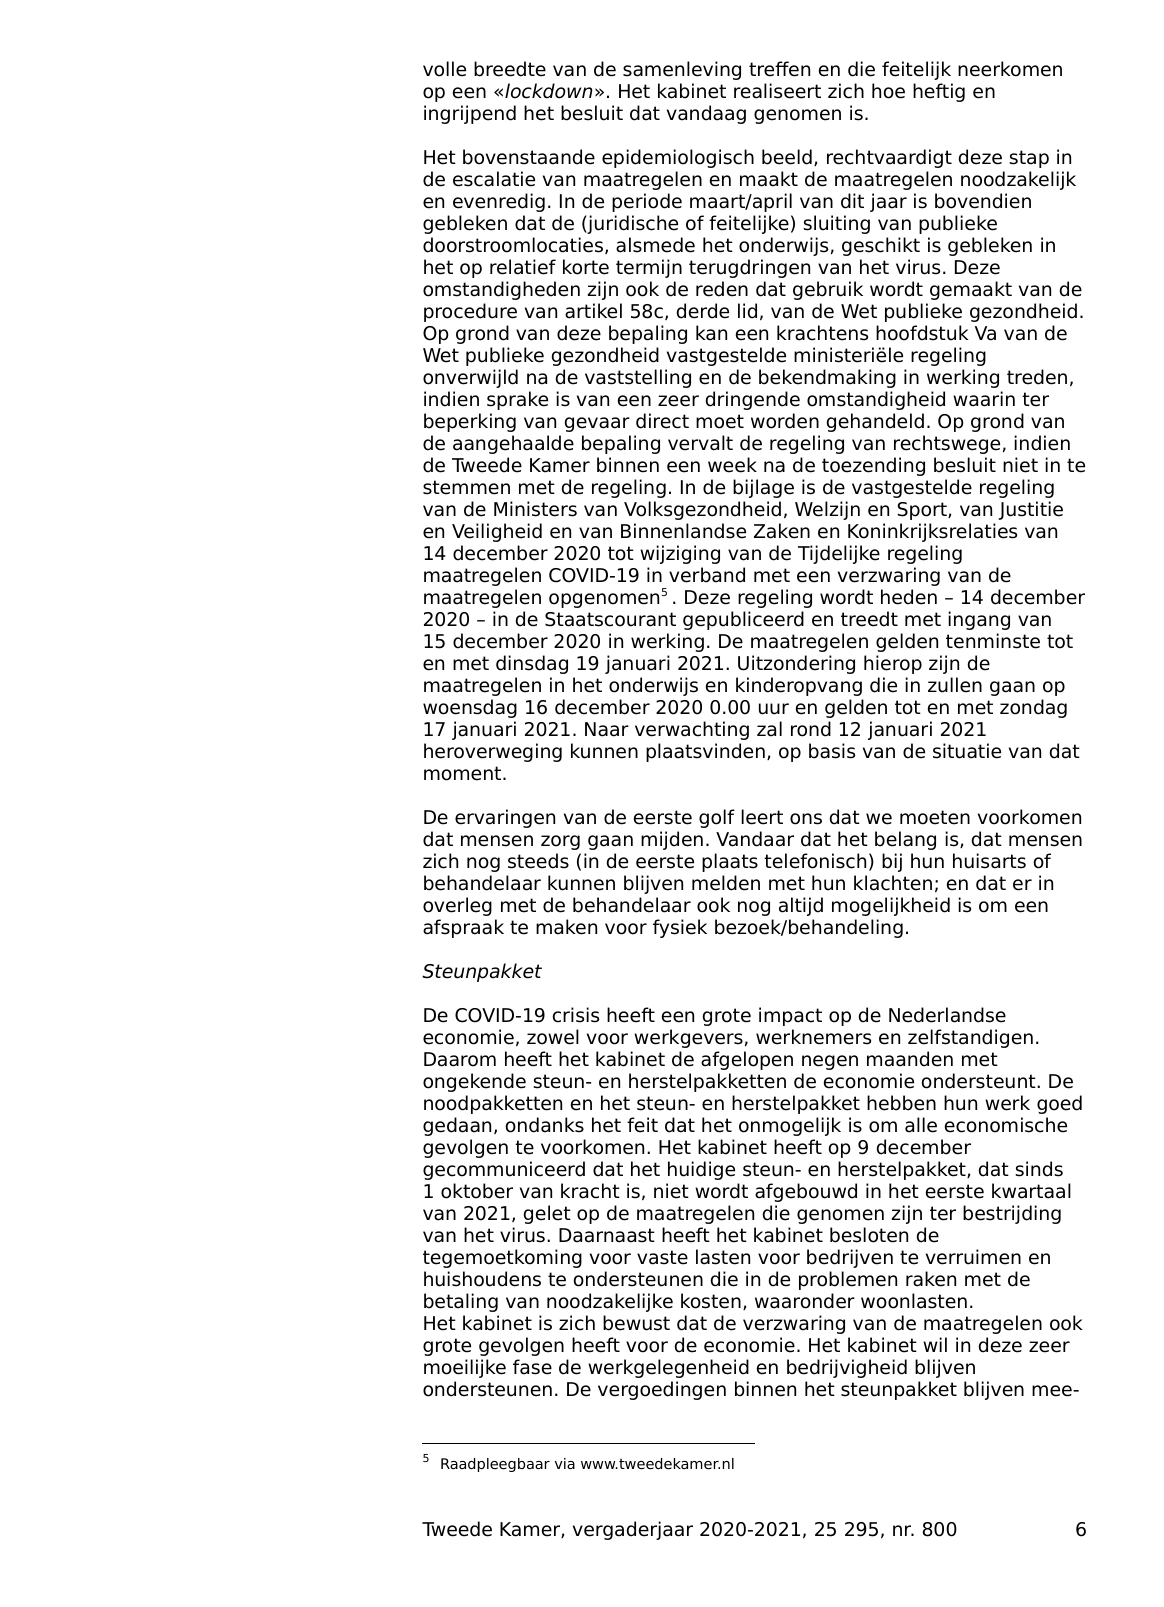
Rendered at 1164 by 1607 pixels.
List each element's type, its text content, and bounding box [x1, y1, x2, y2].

text Het bovenstaande epidemiologisch beeld, rechtvaardigt deze stap in de escalatie van maatregelen en maakt de maatregelen noodzakelijk en evenredig. In de periode maart/april van dit jaar is bovendien gebleken dat de (juridische of feitelijke) sluiting van publieke doorstroomlocaties, alsmede het onderwijs, geschikt is gebleken in het op relatief korte termijn terugdringen van het virus. Deze omstandigheden zijn ook de reden dat gebruik wordt gemaakt van de procedure van artikel 58c, derde lid, van de Wet publieke gezondheid. Op grond van deze bepaling kan een krachtens hoofdstuk Va van de Wet publieke gezondheid vastgestelde ministeriële regeling onverwijld na de vaststelling en de bekendmaking in werking treden, indien sprake is van een zeer dringende omstandigheid waarin ter beperking van gevaar direct moet worden gehandeld. Op grond van de aangehaalde bepaling vervalt de regeling van rechtswege, indien de Tweede Kamer binnen een week na de toezending besluit niet in te stemmen met de regeling. In de bijlage is de vastgestelde regeling van de Ministers van Volksgezondheid, Welzijn en Sport, van Justitie en Veiligheid en van Binnenlandse Zaken en Koninkrijksrelaties van 14 december 2020 tot wijziging van de Tijdelijke regeling maatregelen COVID-19 in verband met een verzwaring van de maatregelen opgenomen. Deze regeling wordt heden – 14 december 2020 – in de Staatscourant gepubliceerd en treedt met ingang van 15 december 2020 in werking. De maatregelen gelden tenminste tot en met dinsdag 19 januari 2021. Uitzondering hierop zijn de maatregelen in het onderwijs en kinderopvang die in zullen gaan op woensdag 16 december 2020 0.00 uur en gelden tot en met zondag 17 januari 2021. Naar verwachting zal rond 12 januari 2021 heroverweging kunnen plaatsvinden, op basis van de situatie van dat moment. [422, 147, 1087, 784]
text De COVID-19 crisis heeft een grote impact op de Nederlandse economie, zowel voor werkgevers, werknemers en zelfstandigen. Daarom heeft het kabinet de afgelopen negen maanden met ongekende steun- en herstelpakketten de economie ondersteunt. De noodpakketten en het steun- en herstelpakket hebben hun werk goed gedaan, ondanks het feit dat het onmogelijk is om alle economische gevolgen te voorkomen. Het kabinet heeft op 9 december gecommuniceerd dat het huidige steun- en herstelpakket, dat sinds 1 oktober van kracht is, niet wordt afgebouwd in het eerste kwartaal van 2021, gelet op de maatregelen die genomen zijn ter bestrijding van het virus. Daarnaast heeft het kabinet besloten de tegemoetkoming voor vaste lasten voor bedrijven te verruimen en huishoudens te ondersteunen die in de problemen raken met de betaling van noodzakelijke kosten, waaronder woonlasten. [422, 1005, 1087, 1313]
text Raadpleegbaar via www.tweedekamer.nl [422, 1452, 1087, 1474]
text Het kabinet is zich bewust dat de verzwaring van de maatregelen ook grote gevolgen heeft voor de economie. Het kabinet wil in deze zeer moeilijke fase de werkgelegenheid en bedrijvigheid blijven ondersteunen. De vergoedingen binnen het steunpakket blijven mee- [422, 1313, 1087, 1401]
text volle breedte van de samenleving treffen en die feitelijk neerkomen op een «lockdown». Het kabinet realiseert zich hoe heftig en ingrijpend het besluit dat vandaag genomen is. [422, 59, 1087, 125]
text De ervaringen van de eerste golf leert ons dat we moeten voorkomen dat mensen zorg gaan mijden. Vandaar dat het belang is, dat mensen zich nog steeds (in de eerste plaats telefonisch) bij hun huisarts of behandelaar kunnen blijven melden met hun klachten; en dat er in overleg met de behandelaar ook nog altijd mogelijkheid is om een afspraak te maken voor fysiek bezoek/behandeling. [422, 807, 1087, 939]
subtitle Steunpakket [422, 961, 1087, 983]
